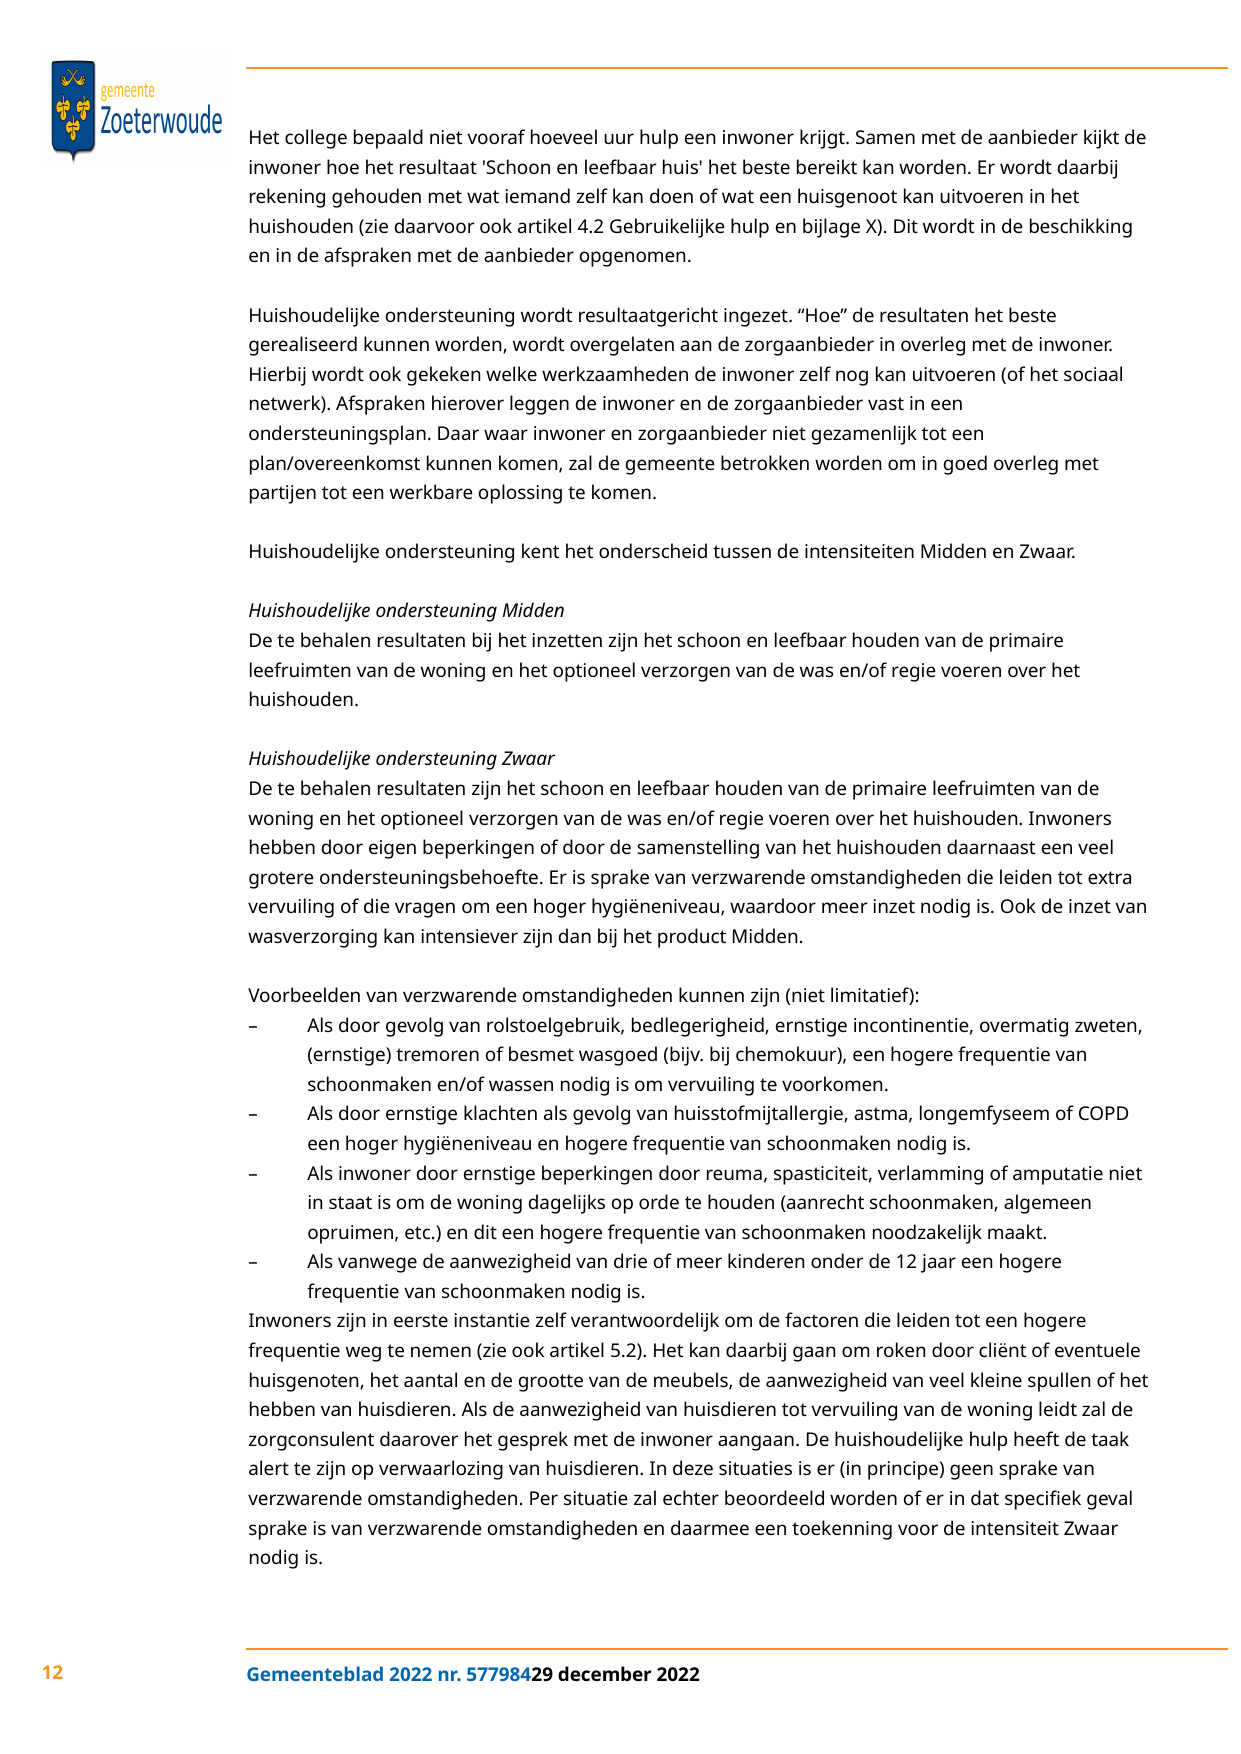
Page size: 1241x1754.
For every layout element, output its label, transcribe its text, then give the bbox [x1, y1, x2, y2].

list Als door ernstige klachten als gevolg van huisstofmijtallergie, astma, longemfyseem of COPD een hoger hygiëneniveau en hogere frequentie van schoonmaken nodig is. [248, 1101, 1152, 1156]
text Huishoudelijke ondersteuning wordt resultaatgericht ingezet. “Hoe” de resultaten het beste gerealiseerd kunnen worden, wordt overgelaten aan de zorgaanbieder in overleg met de inwoner. Hierbij wordt ook gekeken welke werkzaamheden de inwoner zelf nog kan uitvoeren (of het sociaal netwerk). Afspraken hierover leggen de inwoner en de zorgaanbieder vast in een ondersteuningsplan. Daar waar inwoner en zorgaanbieder niet gezamenlijk tot een plan/overeenkomst kunnen komen, zal de gemeente betrokken worden om in goed overleg met partijen tot een werkbare oplossing te komen. [248, 302, 1152, 505]
text Het college bepaald niet vooraf hoeveel uur hulp een inwoner krijgt. Samen met de aanbieder kijkt de inwoner hoe het resultaat 'Schoon en leefbaar huis' het beste bereikt kan worden. Er wordt daarbij rekening gehouden met wat iemand zelf kan doen of wat een huisgenoot kan uitvoeren in het huishouden (zie daarvoor ook artikel 4.2 Gebruikelijke hulp en bijlage X). Dit wordt in de beschikking en in de afspraken met de aanbieder opgenomen. [248, 124, 1152, 268]
text Huishoudelijke ondersteuning Midden [248, 598, 1152, 623]
picture [41, 47, 231, 172]
text De te behalen resultaten bij het inzetten zijn het schoon en leefbaar houden van de primaire leefruimten van de woning en het optioneel verzorgen van de was en/of regie voeren over het huishouden. [248, 627, 1152, 712]
text Inwoners zijn in eerste instantie zelf verantwoordelijk om de factoren die leiden tot een hogere frequentie weg te nemen (zie ook artikel 5.2). Het kan daarbij gaan om roken door cliënt of eventuele huisgenoten, het aantal en de grootte van de meubels, de aanwezigheid van veel kleine spullen of het hebben van huisdieren. Als de aanwezigheid van huisdieren tot vervuiling van de woning leidt zal de zorgconsulent daarover het gesprek met de inwoner aangaan. De huishoudelijke hulp heeft de taak alert te zijn op verwaarlozing van huisdieren. In deze situaties is er (in principe) geen sprake van verzwarende omstandigheden. Per situatie zal echter beoordeeld worden of er in dat specifiek geval sprake is van verzwarende omstandigheden en daarmee een toekenning voor de intensiteit Zwaar nodig is. [248, 1308, 1152, 1570]
list Als inwoner door ernstige beperkingen door reuma, spasticiteit, verlamming of amputatie niet in staat is om de woning dagelijks op orde te houden (aanrecht schoonmaken, algemeen opruimen, etc.) en dit een hogere frequentie van schoonmaken noodzakelijk maakt. [248, 1160, 1152, 1245]
list Als vanwege de aanwezigheid van drie of meer kinderen onder de 12 jaar een hogere frequentie van schoonmaken nodig is. [248, 1248, 1152, 1304]
text De te behalen resultaten zijn het schoon en leefbaar houden van de primaire leefruimten van de woning en het optioneel verzorgen van de was en/of regie voeren over het huishouden. Inwoners hebben door eigen beperkingen of door de samenstelling van het huishouden daarnaast een veel grotere ondersteuningsbehoefte. Er is sprake van verzwarende omstandigheden die leiden tot extra vervuiling of die vragen om een hoger hygiëneniveau, waardoor meer inzet nodig is. Ook de inzet van wasverzorging kan intensiever zijn dan bij het product Midden. [248, 775, 1152, 949]
text Huishoudelijke ondersteuning Zwaar [248, 746, 1152, 771]
text Voorbeelden van verzwarende omstandigheden kunnen zijn (niet limitatief): [248, 982, 1152, 1008]
list Als door gevolg van rolstoelgebruik, bedlegerigheid, ernstige incontinentie, overmatig zweten, (ernstige) tremoren of besmet wasgoed (bijv. bij chemokuur), een hogere frequentie van schoonmaken en/of wassen nodig is om vervuiling te voorkomen. [248, 1012, 1152, 1097]
text Huishoudelijke ondersteuning kent het onderscheid tussen de intensiteiten Midden en Zwaar. [248, 538, 1152, 564]
